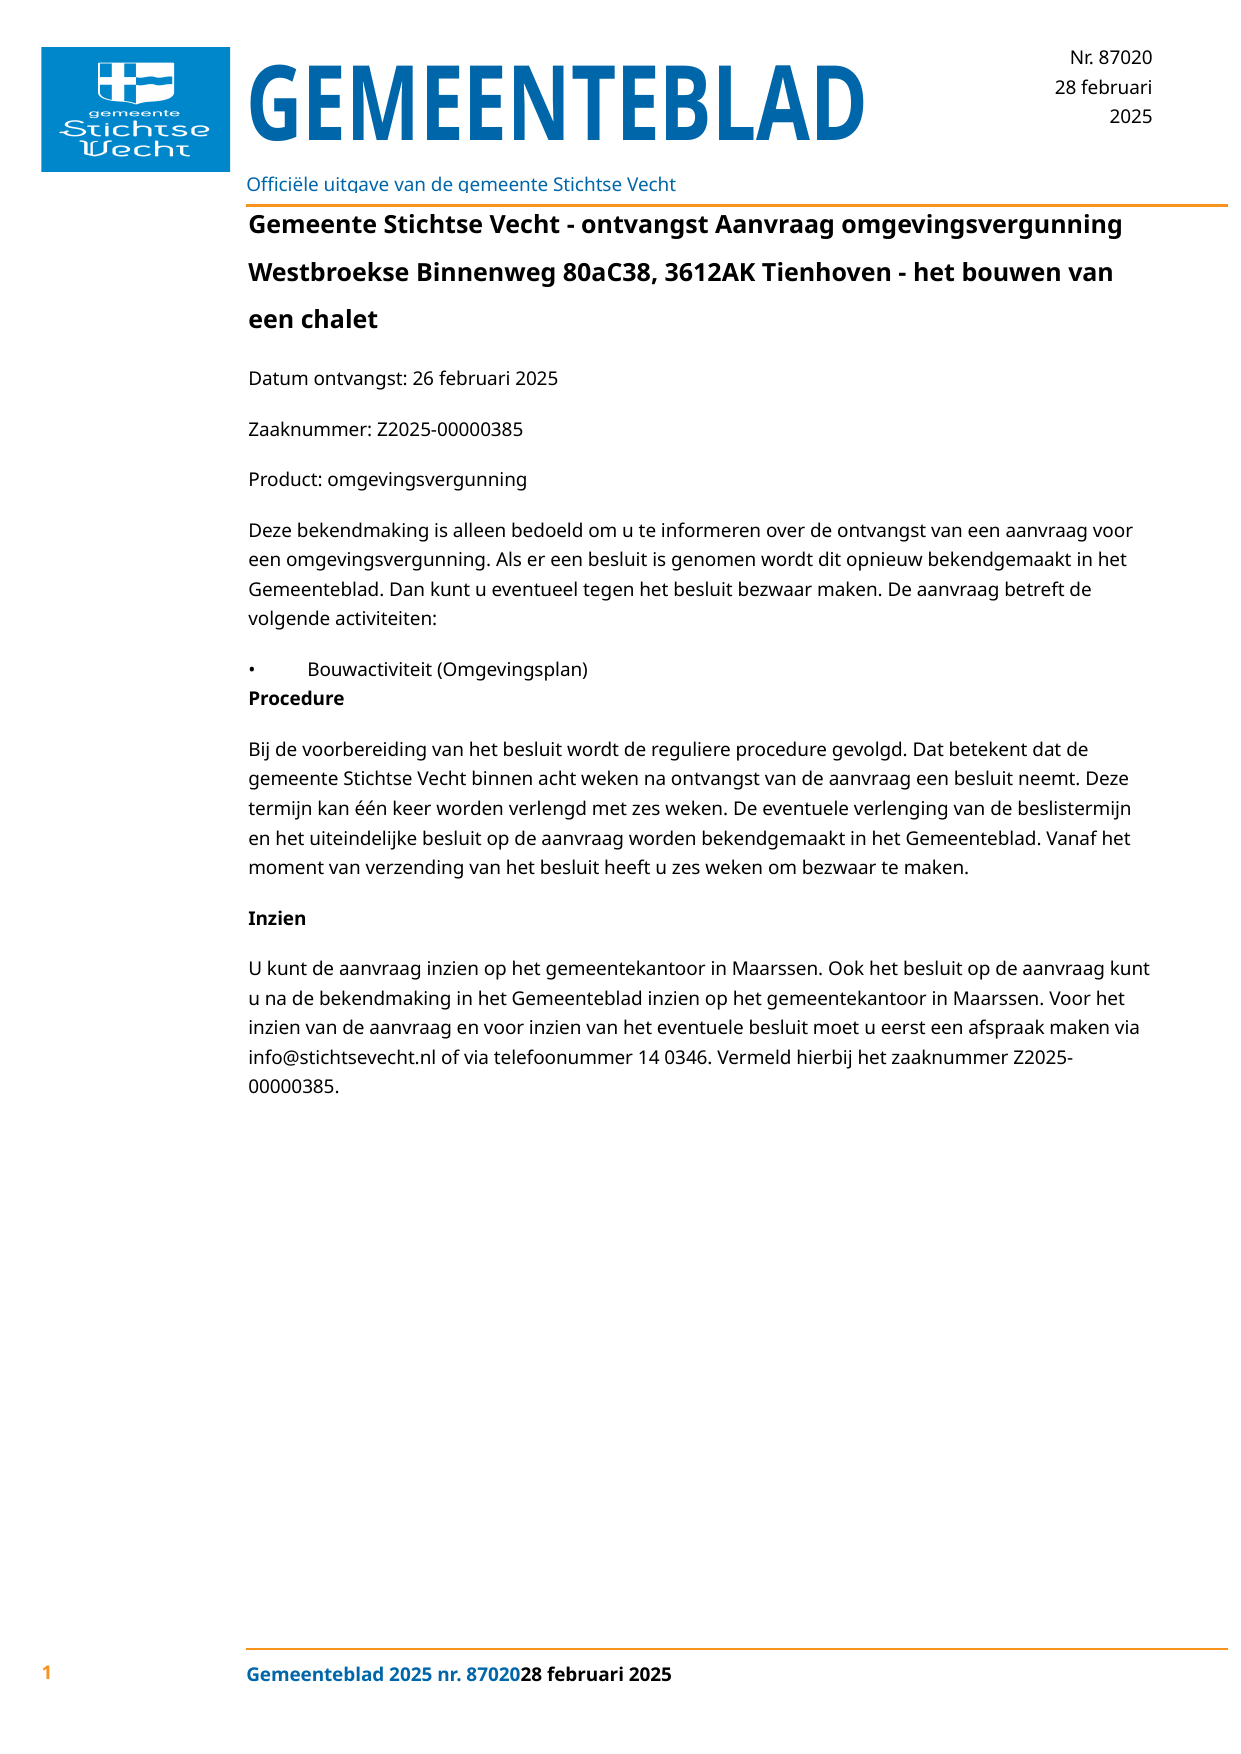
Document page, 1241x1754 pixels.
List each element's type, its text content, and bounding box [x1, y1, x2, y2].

text U kunt de aanvraag inzien op het gemeentekantoor in Maarssen. Ook het besluit op de aanvraag kunt u na de bekendmaking in het Gemeenteblad inzien op het gemeentekantoor in Maarssen. Voor het inzien van de aanvraag en voor inzien van het eventuele besluit moet u eerst een afspraak maken via info@stichtsevecht.nl of via telefoonummer 14 0346. Vermeld hierbij het zaaknummer Z2025-00000385. [248, 955, 1152, 1099]
text Procedure [248, 686, 1152, 711]
text Bij de voorbereiding van het besluit wordt de reguliere procedure gevolgd. Dat betekent dat de gemeente Stichtse Vecht binnen acht weken na ontvangst van de aanvraag een besluit neemt. Deze termijn kan één keer worden verlengd met zes weken. De eventuele verlenging van de beslistermijn en het uiteindelijke besluit op de aanvraag worden bekendgemaakt in het Gemeenteblad. Vanaf het moment van verzending van het besluit heeft u zes weken om bezwaar te maken. [248, 736, 1152, 880]
picture [99, 63, 135, 101]
text Inzien [248, 905, 1152, 930]
text Datum ontvangst: 26 februari 2025 [248, 366, 1152, 391]
text Product: omgevingsvergunning [248, 466, 1152, 492]
text Gemeente Stichtse Vecht - ontvangst Aanvraag omgevingsvergunning Westbroekse Binnenweg 80aC38, 3612AK Tienhoven - het bouwen van een chalet [248, 207, 1152, 336]
picture [137, 63, 174, 103]
list Bouwactiviteit (Omgevingsplan) [248, 656, 1152, 682]
text Deze bekendmaking is alleen bedoeld om u te informeren over de ontvangst van een aanvraag voor een omgevingsvergunning. Als er een besluit is genomen wordt dit opnieuw bekendgemaakt in het Gemeenteblad. Dan kunt u eventueel tegen het besluit bezwaar maken. De aanvraag betreft de volgende activiteiten: [248, 517, 1152, 631]
text Zaaknummer: Z2025-00000385 [248, 416, 1152, 442]
